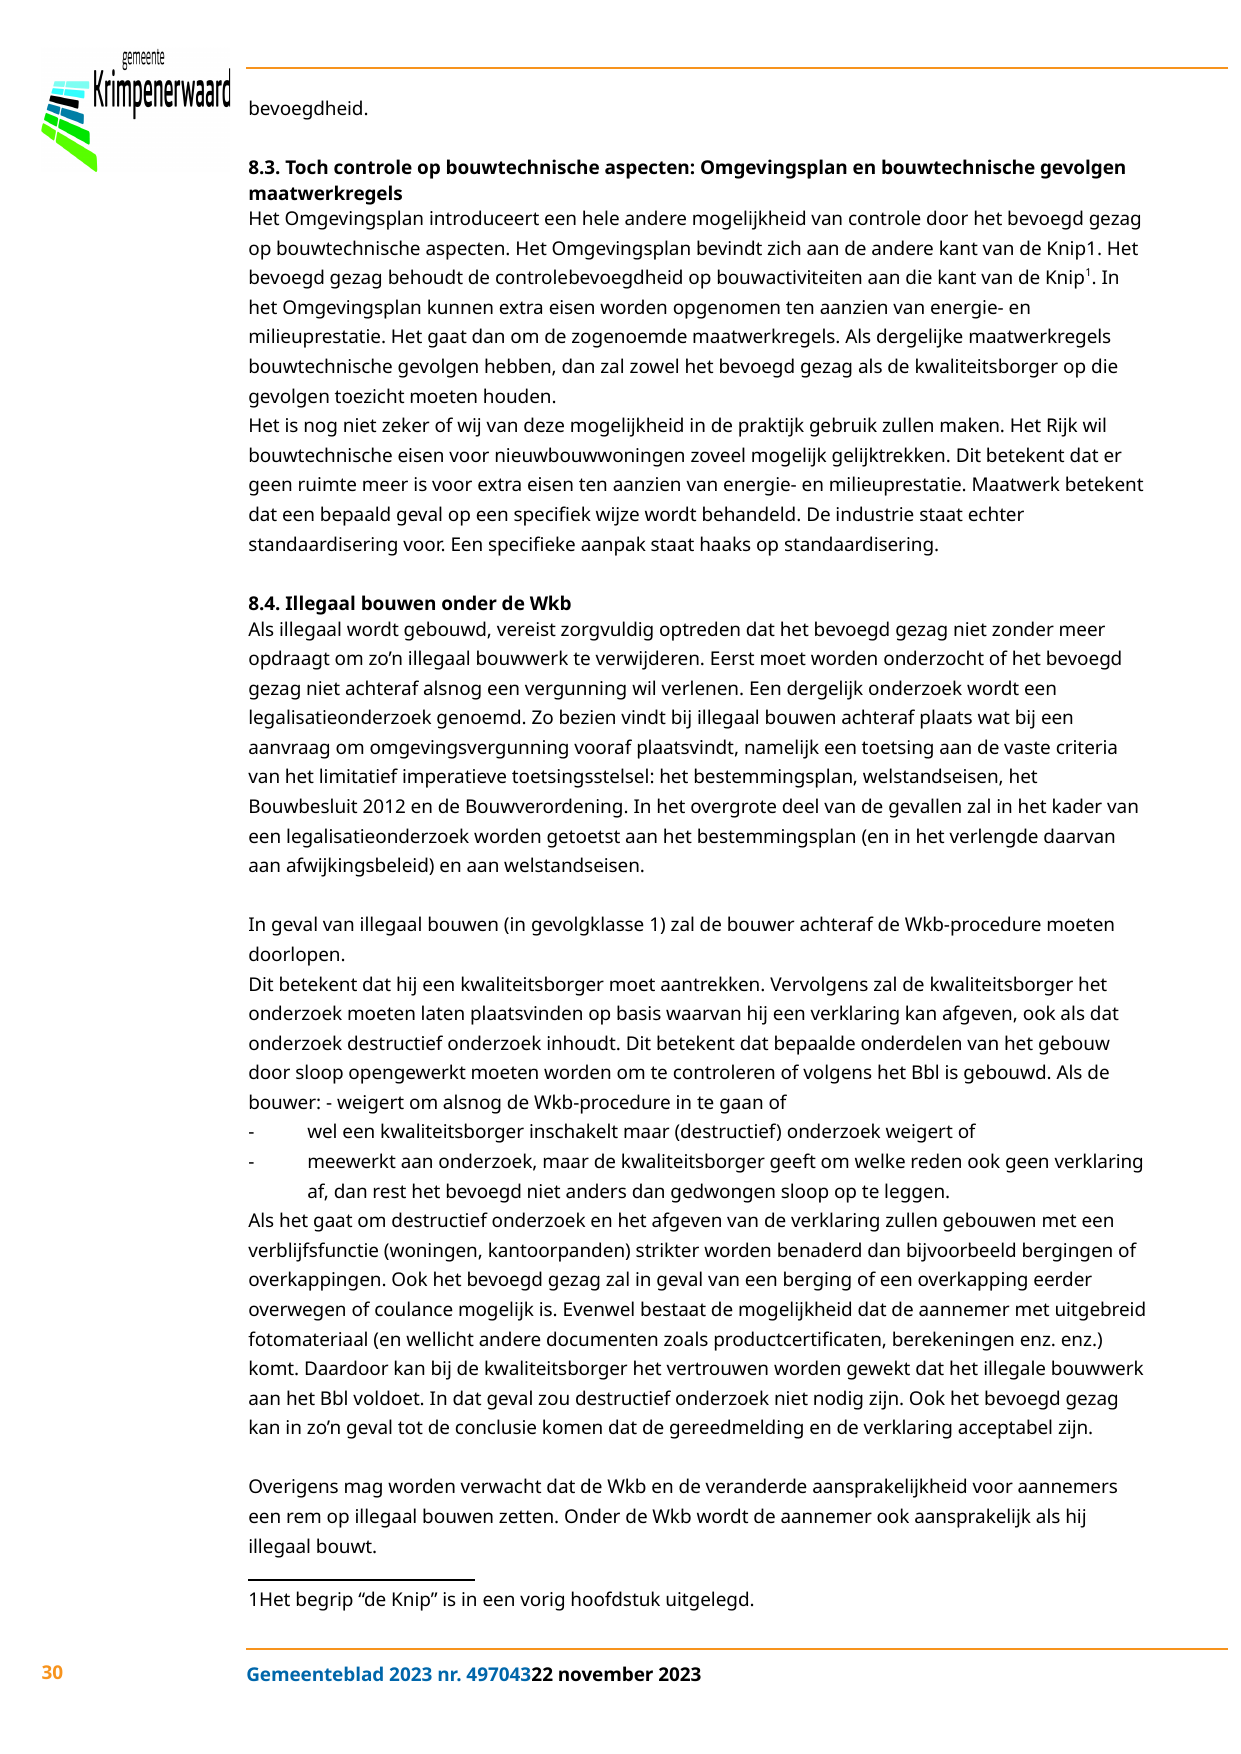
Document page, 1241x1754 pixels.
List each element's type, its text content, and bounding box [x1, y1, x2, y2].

text In geval van illegaal bouwen (in gevolgklasse 1) zal de bouwer achteraf de Wkb-procedure moeten doorlopen. [248, 912, 1152, 967]
text Het begrip “de Knip” is in een vorig hoofdstuk uitgelegd. [248, 1586, 1152, 1612]
picture [41, 47, 231, 172]
text Als het gaat om destructief onderzoek en het afgeven van de verklaring zullen gebouwen met een verblijfsfunctie (woningen, kantoorpanden) strikter worden benaderd dan bijvoorbeeld bergingen of overkappingen. Ook het bevoegd gezag zal in geval van een berging of een overkapping eerder overwegen of coulance mogelijk is. Evenwel bestaat de mogelijkheid dat de aannemer met uitgebreid fotomateriaal (en wellicht andere documenten zoals productcertificaten, berekeningen enz. enz.) komt. Daardoor kan bij de kwaliteitsborger het vertrouwen worden gewekt dat het illegale bouwwerk aan het Bbl voldoet. In dat geval zou destructief onderzoek niet nodig zijn. Ook het bevoegd gezag kan in zo’n geval tot de conclusie komen dat de gereedmelding en de verklaring acceptabel zijn. [248, 1207, 1152, 1440]
text 8.3. Toch controle op bouwtechnische aspecten: Omgevingsplan en bouwtechnische gevolgen maatwerkregels [248, 154, 1152, 205]
text Dit betekent dat hij een kwaliteitsborger moet aantrekken. Vervolgens zal de kwaliteitsborger het onderzoek moeten laten plaatsvinden op basis waarvan hij een verklaring kan afgeven, ook als dat onderzoek destructief onderzoek inhoudt. Dit betekent dat bepaalde onderdelen van het gebouw door sloop opengewerkt moeten worden om te controleren of volgens het Bbl is gebouwd. Als de bouwer: - weigert om alsnog de Wkb-procedure in te gaan of [248, 971, 1152, 1115]
list wel een kwaliteitsborger inschakelt maar (destructief) onderzoek weigert of [248, 1119, 1152, 1144]
list meewerkt aan onderzoek, maar de kwaliteitsborger geeft om welke reden ook geen verklaring af, dan rest het bevoegd niet anders dan gedwongen sloop op te leggen. [248, 1148, 1152, 1203]
text Het is nog niet zeker of wij van deze mogelijkheid in de praktijk gebruik zullen maken. Het Rijk wil bouwtechnische eisen voor nieuwbouwwoningen zoveel mogelijk gelijktrekken. Dit betekent dat er geen ruimte meer is voor extra eisen ten aanzien van energie- en milieuprestatie. Maatwerk betekent dat een bepaald geval op een specifiek wijze wordt behandeld. De industrie staat echter standaardisering voor. Een specifieke aanpak staat haaks op standaardisering. [248, 412, 1152, 557]
text Het Omgevingsplan introduceert een hele andere mogelijkheid van controle door het bevoegd gezag op bouwtechnische aspecten. Het Omgevingsplan bevindt zich aan de andere kant van de Knip1. Het bevoegd gezag behoudt de controlebevoegdheid op bouwactiviteiten aan die kant van de Knip. In het Omgevingsplan kunnen extra eisen worden opgenomen ten aanzien van energie- en milieuprestatie. Het gaat dan om de zogenoemde maatwerkregels. Als dergelijke maatwerkregels bouwtechnische gevolgen hebben, dan zal zowel het bevoegd gezag als de kwaliteitsborger op die gevolgen toezicht moeten houden. [248, 205, 1152, 409]
text Als illegaal wordt gebouwd, vereist zorgvuldig optreden dat het bevoegd gezag niet zonder meer opdraagt om zo’n illegaal bouwwerk te verwijderen. Eerst moet worden onderzocht of het bevoegd gezag niet achteraf alsnog een vergunning wil verlenen. Een dergelijk onderzoek wordt een legalisatieonderzoek genoemd. Zo bezien vindt bij illegaal bouwen achteraf plaats wat bij een aanvraag om omgevingsvergunning vooraf plaatsvindt, namelijk een toetsing aan de vaste criteria van het limitatief imperatieve toetsingsstelsel: het bestemmingsplan, welstandseisen, het Bouwbesluit 2012 en de Bouwverordening. In het overgrote deel van de gevallen zal in het kader van een legalisatieonderzoek worden getoetst aan het bestemmingsplan (en in het verlengde daarvan aan afwijkingsbeleid) en aan welstandseisen. [248, 616, 1152, 878]
text Overigens mag worden verwacht dat de Wkb en de veranderde aansprakelijkheid voor aannemers een rem op illegaal bouwen zetten. Onder de Wkb wordt de aannemer ook aansprakelijk als hij illegaal bouwt. [248, 1474, 1152, 1558]
text 8.4. Illegaal bouwen onder de Wkb [248, 590, 1152, 616]
text bevoegdheid. [248, 95, 1152, 121]
